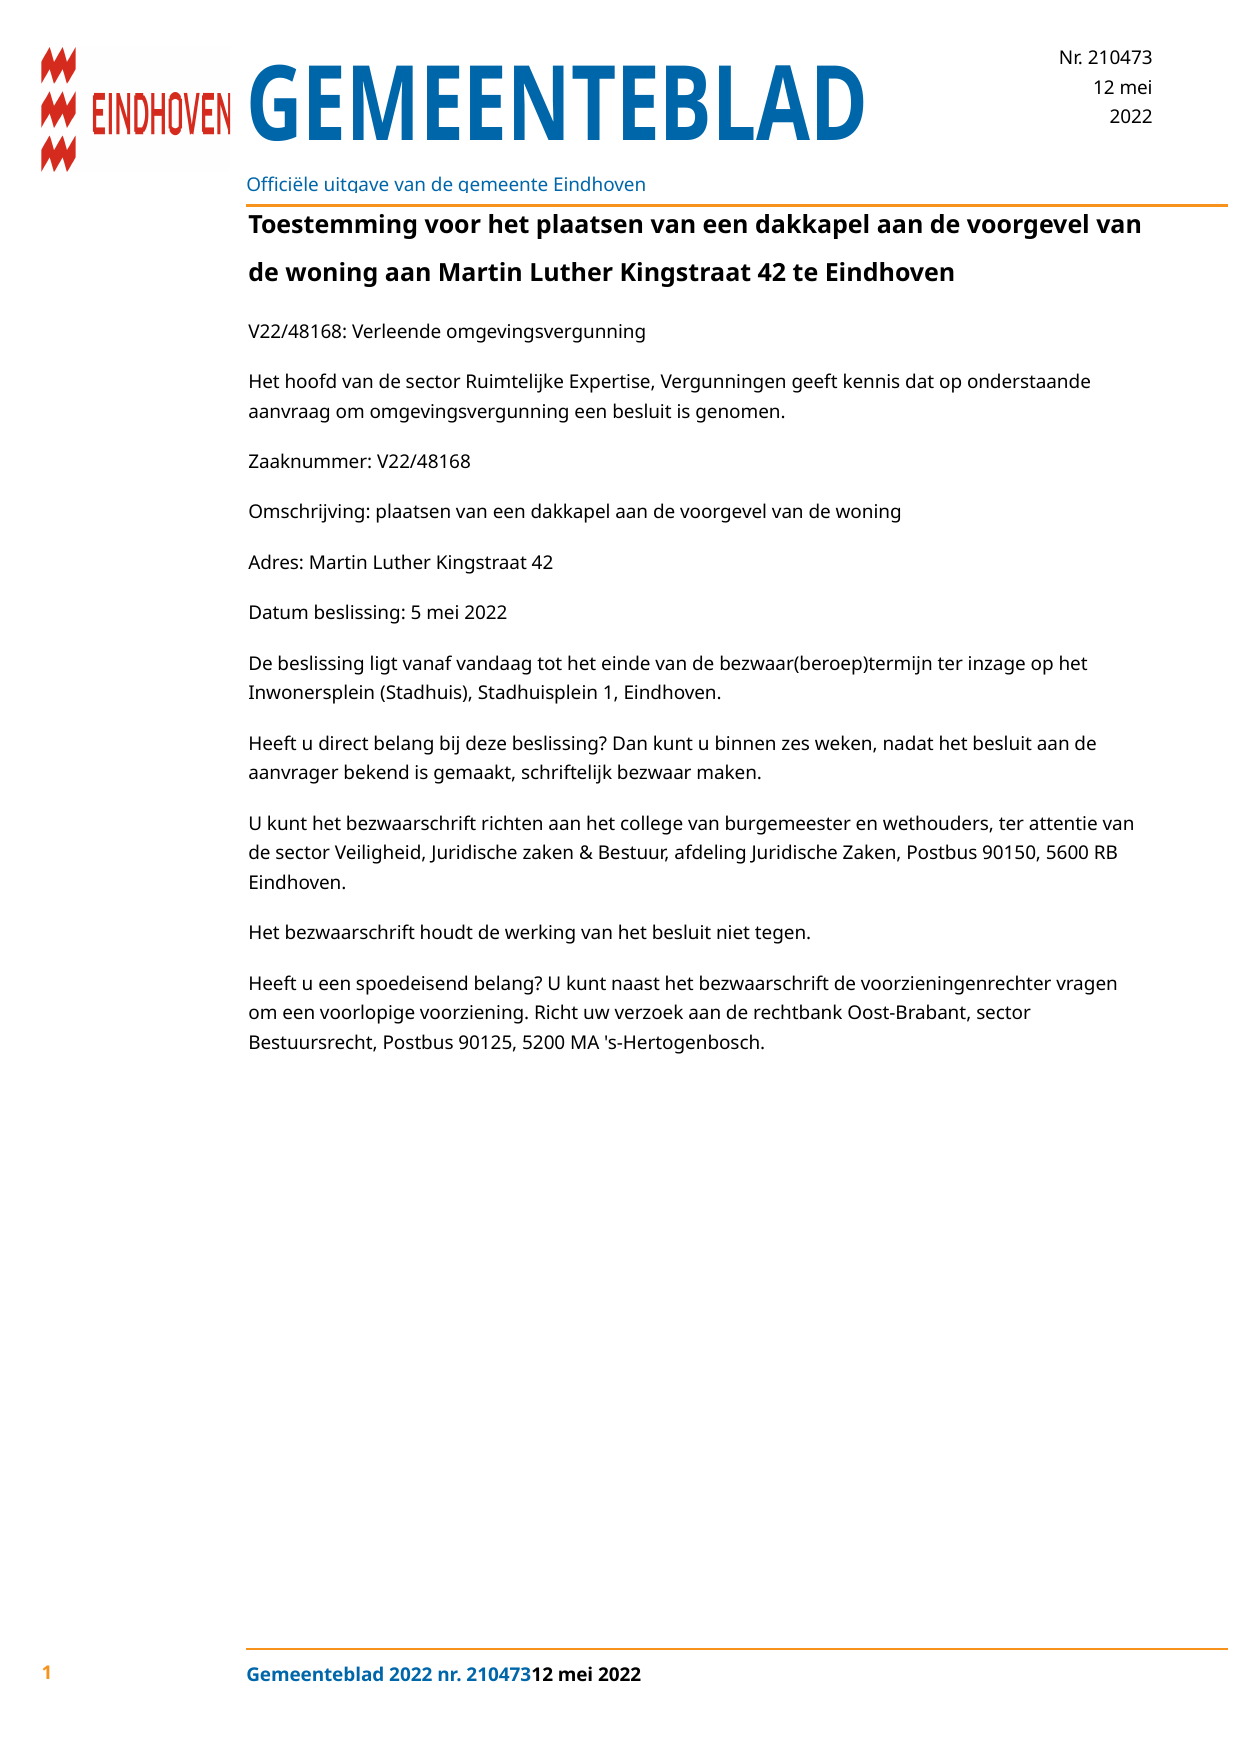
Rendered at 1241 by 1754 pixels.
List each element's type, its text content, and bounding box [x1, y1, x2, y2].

text U kunt het bezwaarschrift richten aan het college van burgemeester en wethouders, ter attentie van de sector Veiligheid, Juridische zaken & Bestuur, afdeling Juridische Zaken, Postbus 90150, 5600 RB Eindhoven. [248, 810, 1152, 895]
text Datum beslissing: 5 mei 2022 [248, 599, 1152, 625]
text Omschrijving: plaatsen van een dakkapel aan de voorgevel van de woning [248, 499, 1152, 524]
text De beslissing ligt vanaf vandaag tot het einde van de bezwaar(beroep)termijn ter inzage op het Inwonersplein (Stadhuis), Stadhuisplein 1, Eindhoven. [248, 650, 1152, 705]
text Heeft u een spoedeisend belang? U kunt naast het bezwaarschrift de voorzieningenrechter vragen om een voorlopige voorziening. Richt uw verzoek aan de rechtbank Oost-Brabant, sector Bestuursrecht, Postbus 90125, 5200 MA 's-Hertogenbosch. [248, 970, 1152, 1055]
picture [41, 47, 231, 172]
text Adres: Martin Luther Kingstraat 42 [248, 549, 1152, 575]
text Toestemming voor het plaatsen van een dakkapel aan de voorgevel van de woning aan Martin Luther Kingstraat 42 te Eindhoven [248, 207, 1152, 288]
text Het bezwaarschrift houdt de werking van het besluit niet tegen. [248, 919, 1152, 945]
text Zaaknummer: V22/48168 [248, 448, 1152, 474]
text Heeft u direct belang bij deze beslissing? Dan kunt u binnen zes weken, nadat het besluit aan de aanvrager bekend is gemaakt, schriftelijk bezwaar maken. [248, 730, 1152, 785]
text Het hoofd van de sector Ruimtelijke Expertise, Vergunningen geeft kennis dat op onderstaande aanvraag om omgevingsvergunning een besluit is genomen. [248, 368, 1152, 424]
text V22/48168: Verleende omgevingsvergunning [248, 318, 1152, 344]
